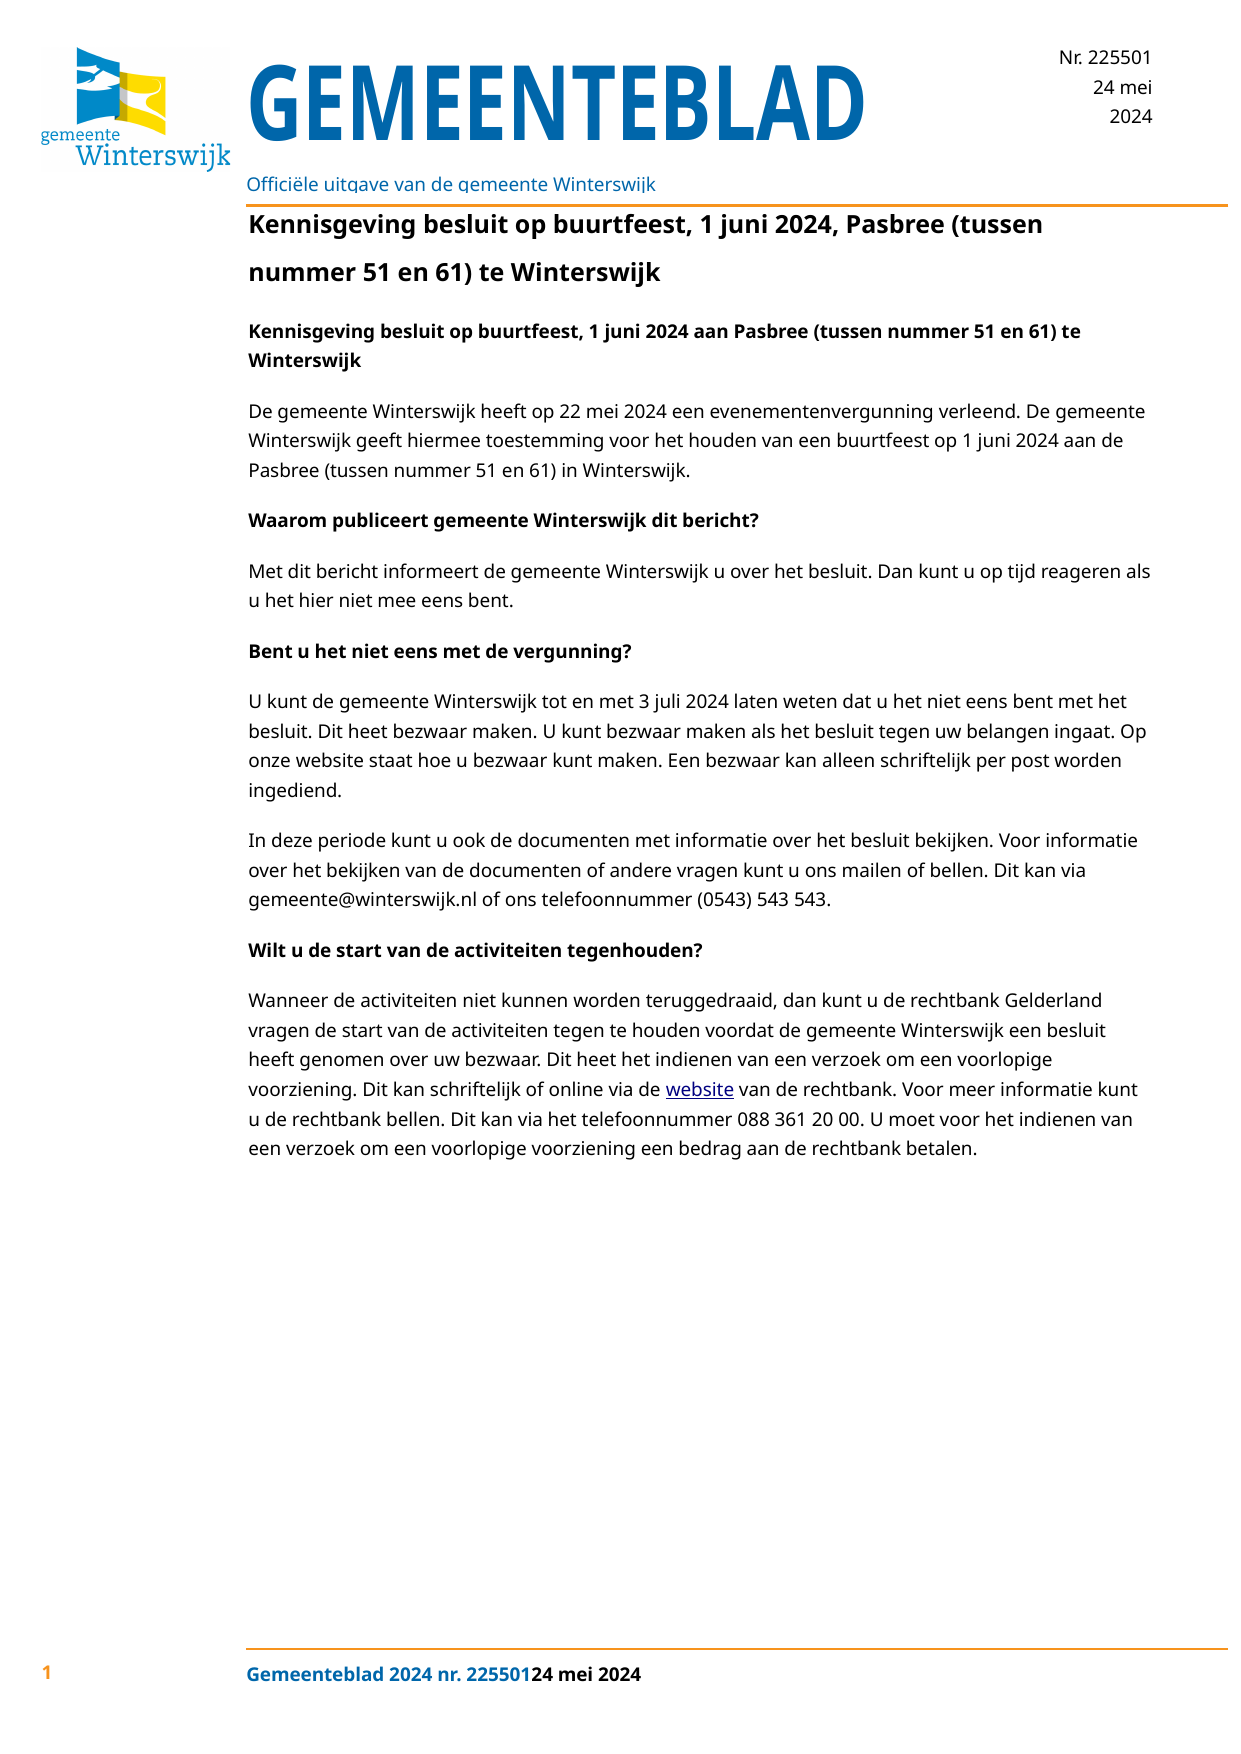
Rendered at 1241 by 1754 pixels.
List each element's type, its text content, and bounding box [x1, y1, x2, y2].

picture [41, 47, 231, 172]
text Bent u het niet eens met de vergunning? [248, 638, 1152, 664]
text Waarom publiceert gemeente Winterswijk dit bericht? [248, 507, 1152, 533]
text Met dit bericht informeert de gemeente Winterswijk u over het besluit. Dan kunt u op tijd reageren als u het hier niet mee eens bent. [248, 558, 1152, 613]
text Wilt u de start van de activiteiten tegenhouden? [248, 937, 1152, 963]
text De gemeente Winterswijk heeft op 22 mei 2024 een evenementenvergunning verleend. De gemeente Winterswijk geeft hiermee toestemming voor het houden van een buurtfeest op 1 juni 2024 aan de Pasbree (tussen nummer 51 en 61) in Winterswijk. [248, 398, 1152, 483]
picture [225, 153, 231, 162]
text Kennisgeving besluit op buurtfeest, 1 juni 2024 aan Pasbree (tussen nummer 51 en 61) te Winterswijk [248, 318, 1152, 373]
text Kennisgeving besluit op buurtfeest, 1 juni 2024, Pasbree (tussen nummer 51 en 61) te Winterswijk [248, 207, 1152, 288]
text U kunt de gemeente Winterswijk tot en met 3 juli 2024 laten weten dat u het niet eens bent met het besluit. Dit heet bezwaar maken. U kunt bezwaar maken als het besluit tegen uw belangen ingaat. Op onze website staat hoe u bezwaar kunt maken. Een bezwaar kan alleen schriftelijk per post worden ingediend. [248, 688, 1152, 803]
text Wanneer de activiteiten niet kunnen worden teruggedraaid, dan kunt u de rechtbank Gelderland vragen de start van de activiteiten tegen te houden voordat de gemeente Winterswijk een besluit heeft genomen over uw bezwaar. Dit heet het indienen van een verzoek om een voorlopige voorziening. Dit kan schriftelijk of online via de website van de rechtbank. Voor meer informatie kunt u de rechtbank bellen. Dit kan via het telefoonnummer 088 361 20 00. U moet voor het indienen van een verzoek om een voorlopige voorziening een bedrag aan de rechtbank betalen. [248, 987, 1152, 1161]
text In deze periode kunt u ook de documenten met informatie over het besluit bekijken. Voor informatie over het bekijken van de documenten of andere vragen kunt u ons mailen of bellen. Dit kan via gemeente@winterswijk.nl of ons telefoonnummer (0543) 543 543. [248, 827, 1152, 912]
